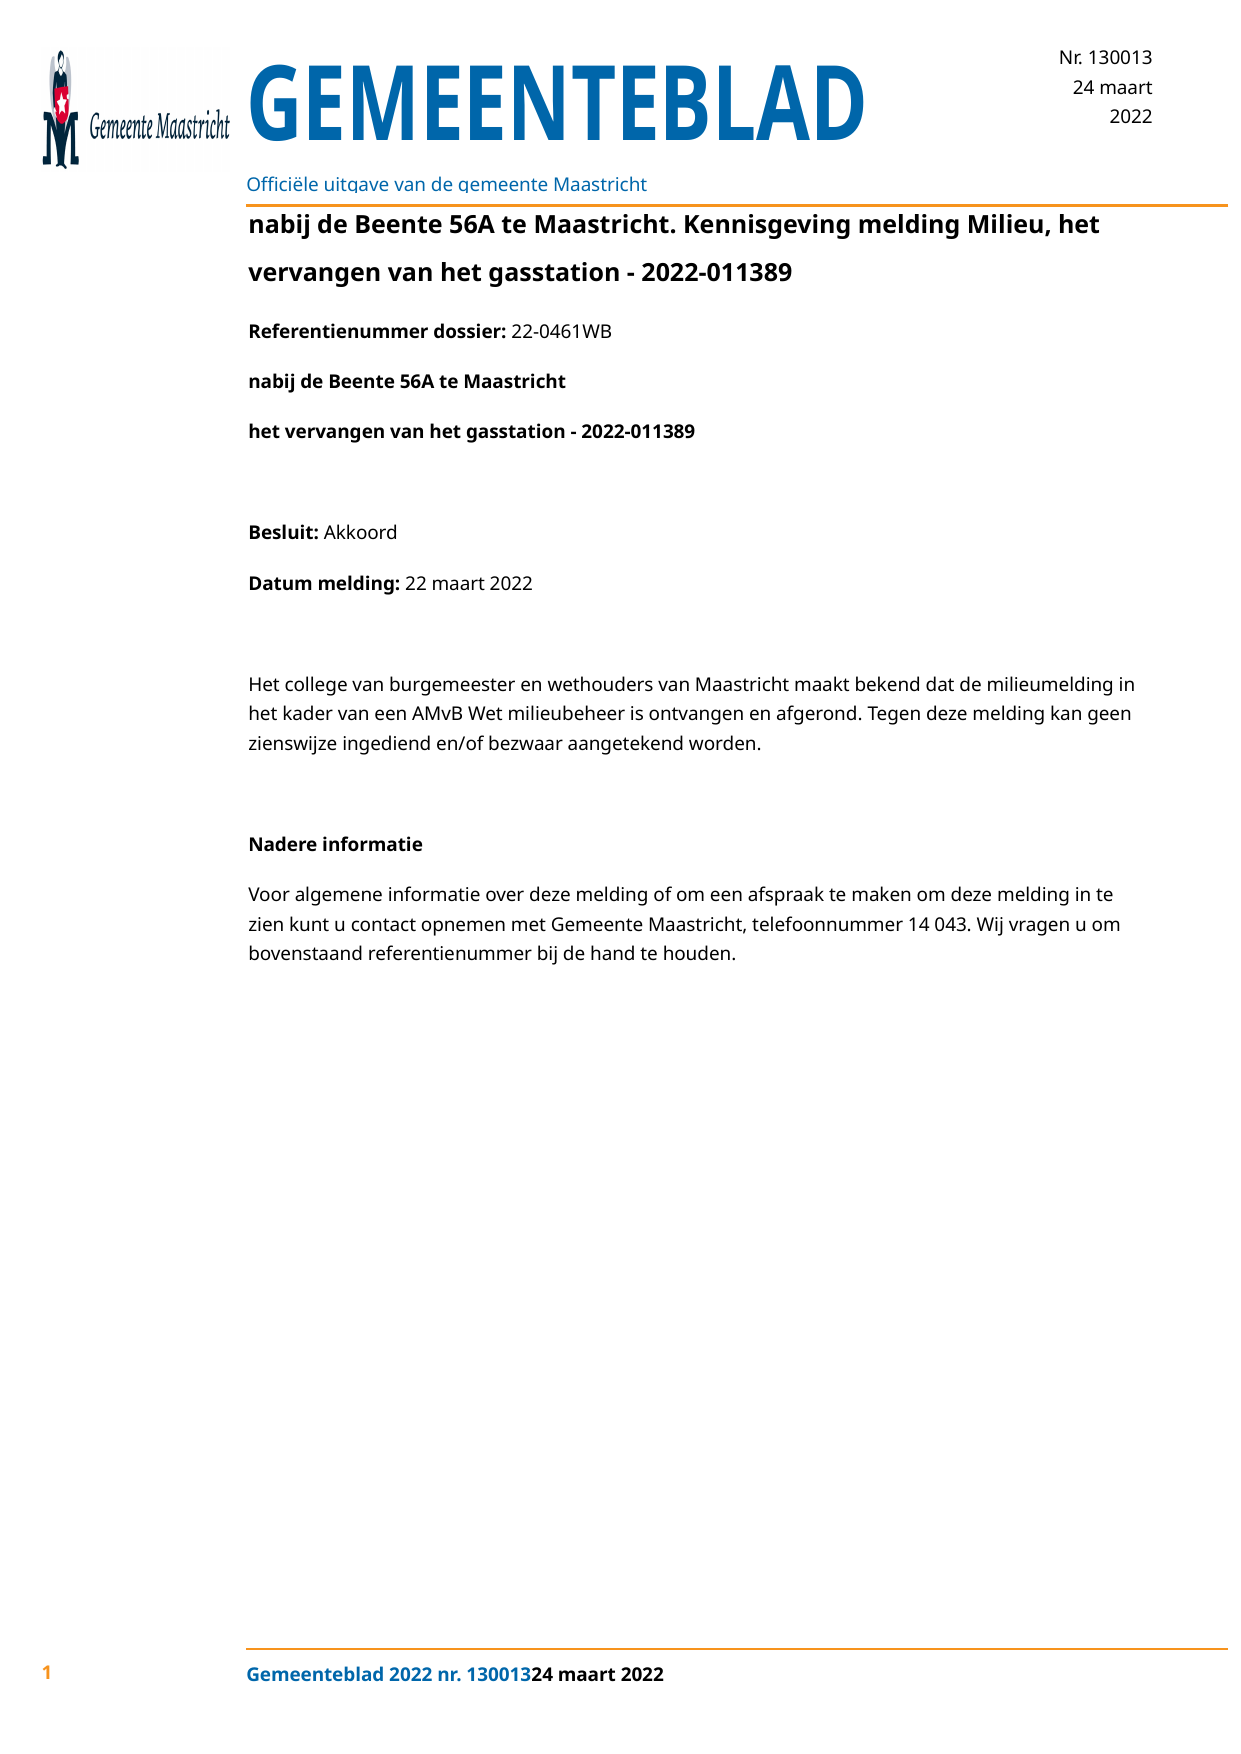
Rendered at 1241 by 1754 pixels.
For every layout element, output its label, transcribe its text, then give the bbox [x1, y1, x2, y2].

text nabij de Beente 56A te Maastricht [248, 368, 1152, 394]
text het vervangen van het gasstation - 2022-011389 [248, 419, 1152, 444]
text Nadere informatie [248, 831, 1152, 857]
picture [41, 47, 231, 172]
text Voor algemene informatie over deze melding of om een afspraak te maken om deze melding in te zien kunt u contact opnemen met Gemeente Maastricht, telefoonnummer 14 043. Wij vragen u om bovenstaand referentienummer bij de hand te houden. [248, 881, 1152, 966]
text Het college van burgemeester en wethouders van Maastricht maakt bekend dat de milieumelding in het kader van een AMvB Wet milieubeheer is ontvangen en afgerond. Tegen deze melding kan geen zienswijze ingediend en/of bezwaar aangetekend worden. [248, 671, 1152, 756]
text Referentienummer dossier: 22-0461WB [248, 318, 1152, 344]
text nabij de Beente 56A te Maastricht. Kennisgeving melding Milieu, het vervangen van het gasstation - 2022-011389 [248, 207, 1152, 288]
text Datum melding: 22 maart 2022 [248, 570, 1152, 596]
text Besluit: Akkoord [248, 519, 1152, 545]
